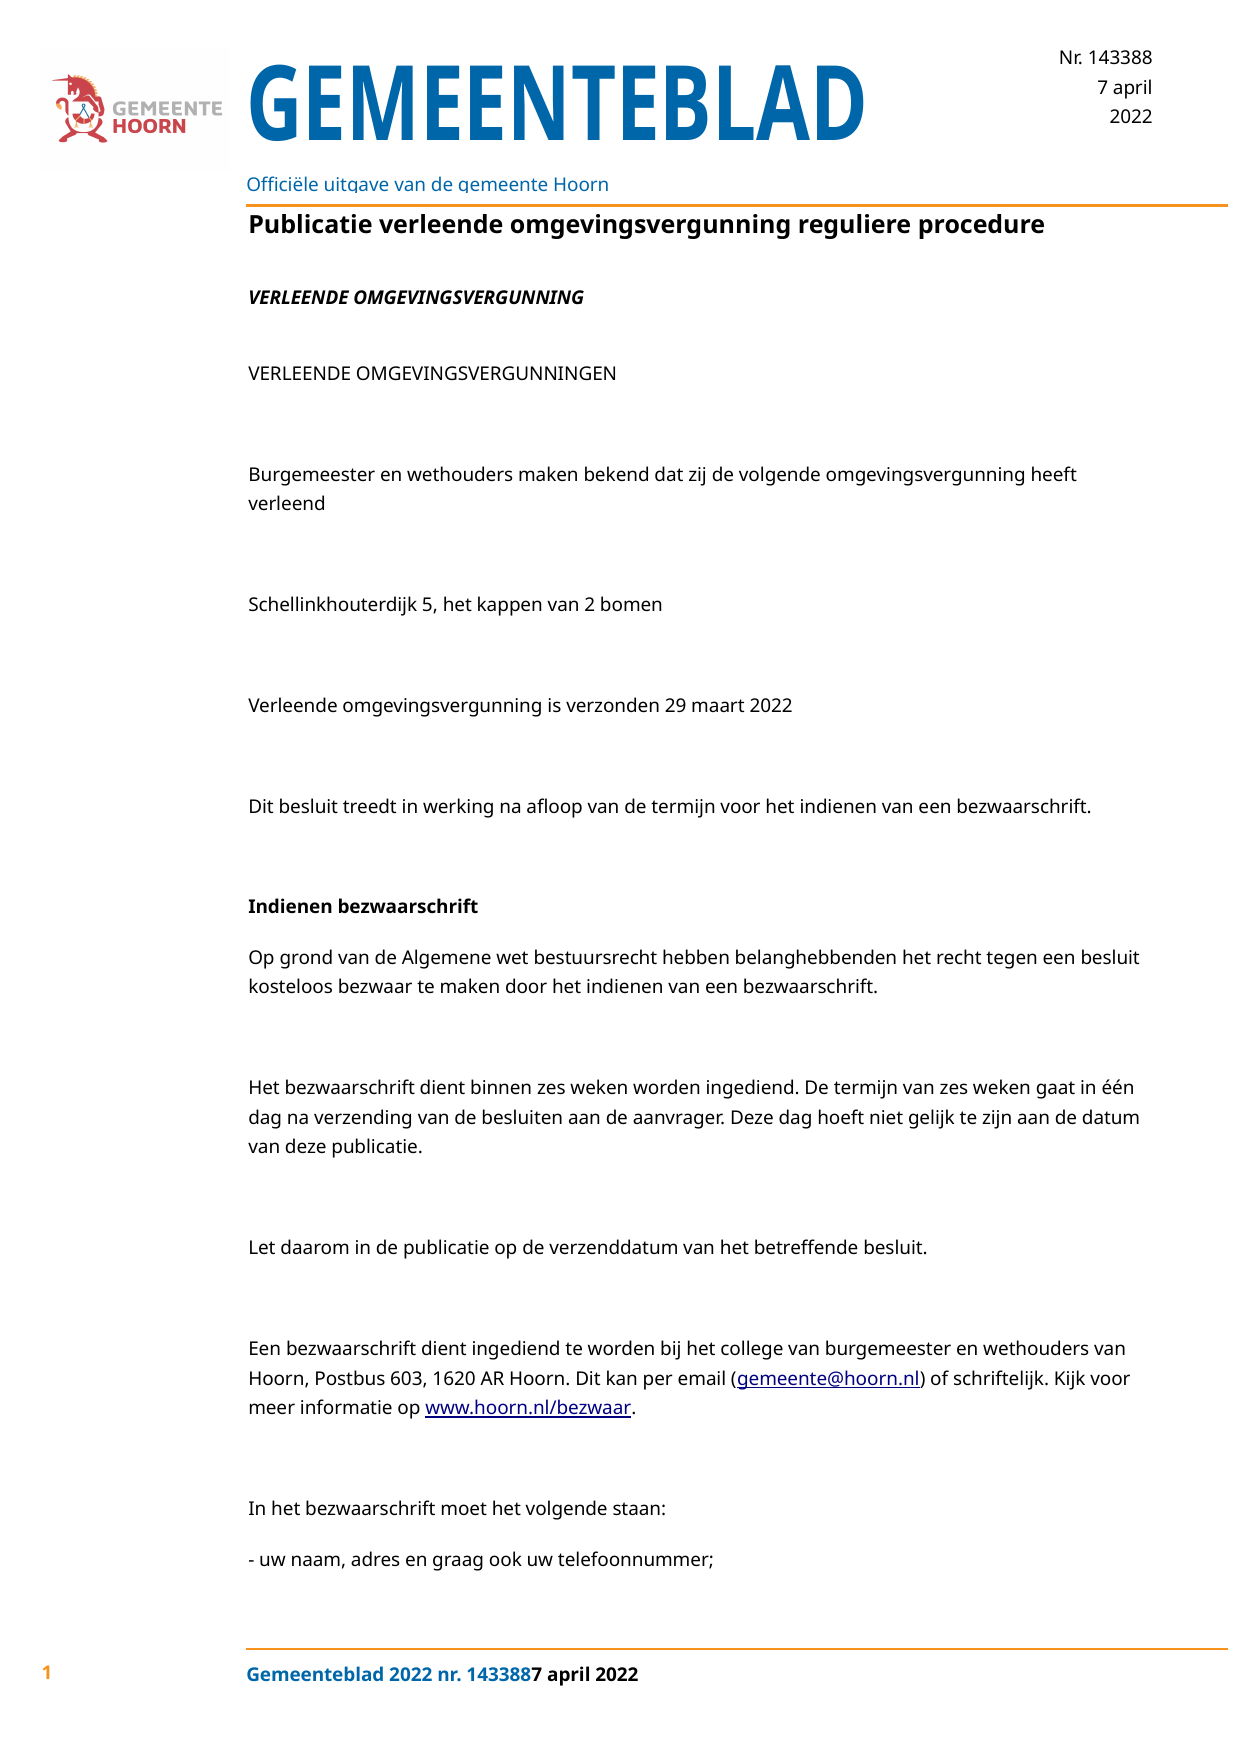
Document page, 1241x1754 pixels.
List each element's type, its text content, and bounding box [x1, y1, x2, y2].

text Let daarom in de publicatie op de verzenddatum van het betreffende besluit. [248, 1234, 1152, 1260]
text Publicatie verleende omgevingsvergunning reguliere procedure [248, 207, 1152, 241]
text Schellinkhouterdijk 5, het kappen van 2 bomen [248, 591, 1152, 617]
text Op grond van de Algemene wet bestuursrecht hebben belanghebbenden het recht tegen een besluit kosteloos bezwaar te maken door het indienen van een bezwaarschrift. [248, 944, 1152, 999]
text VERLEENDE OMGEVINGSVERGUNNINGEN [248, 360, 1152, 386]
text Indienen bezwaarschrift [248, 894, 1152, 919]
text Burgemeester en wethouders maken bekend dat zij de volgende omgevingsvergunning heeft verleend [248, 461, 1152, 516]
text VERLEENDE OMGEVINGSVERGUNNING [248, 284, 1152, 309]
text Het bezwaarschrift dient binnen zes weken worden ingediend. De termijn van zes weken gaat in één dag na verzending van de besluiten aan de aanvrager. Deze dag hoeft niet gelijk te zijn aan de datum van deze publicatie. [248, 1074, 1152, 1159]
text Verleende omgevingsvergunning is verzonden 29 maart 2022 [248, 692, 1152, 718]
text - uw naam, adres en graag ook uw telefoonnummer; [248, 1546, 1152, 1572]
text In het bezwaarschrift moet het volgende staan: [248, 1495, 1152, 1521]
text Een bezwaarschrift dient ingediend te worden bij het college van burgemeester en wethouders van Hoorn, Postbus 603, 1620 AR Hoorn. Dit kan per email (gemeente@hoorn.nl) of schriftelijk. Kijk voor meer informatie op www.hoorn.nl/bezwaar. [248, 1335, 1152, 1420]
picture [41, 47, 231, 172]
text Dit besluit treedt in werking na afloop van de termijn voor het indienen van een bezwaarschrift. [248, 793, 1152, 819]
